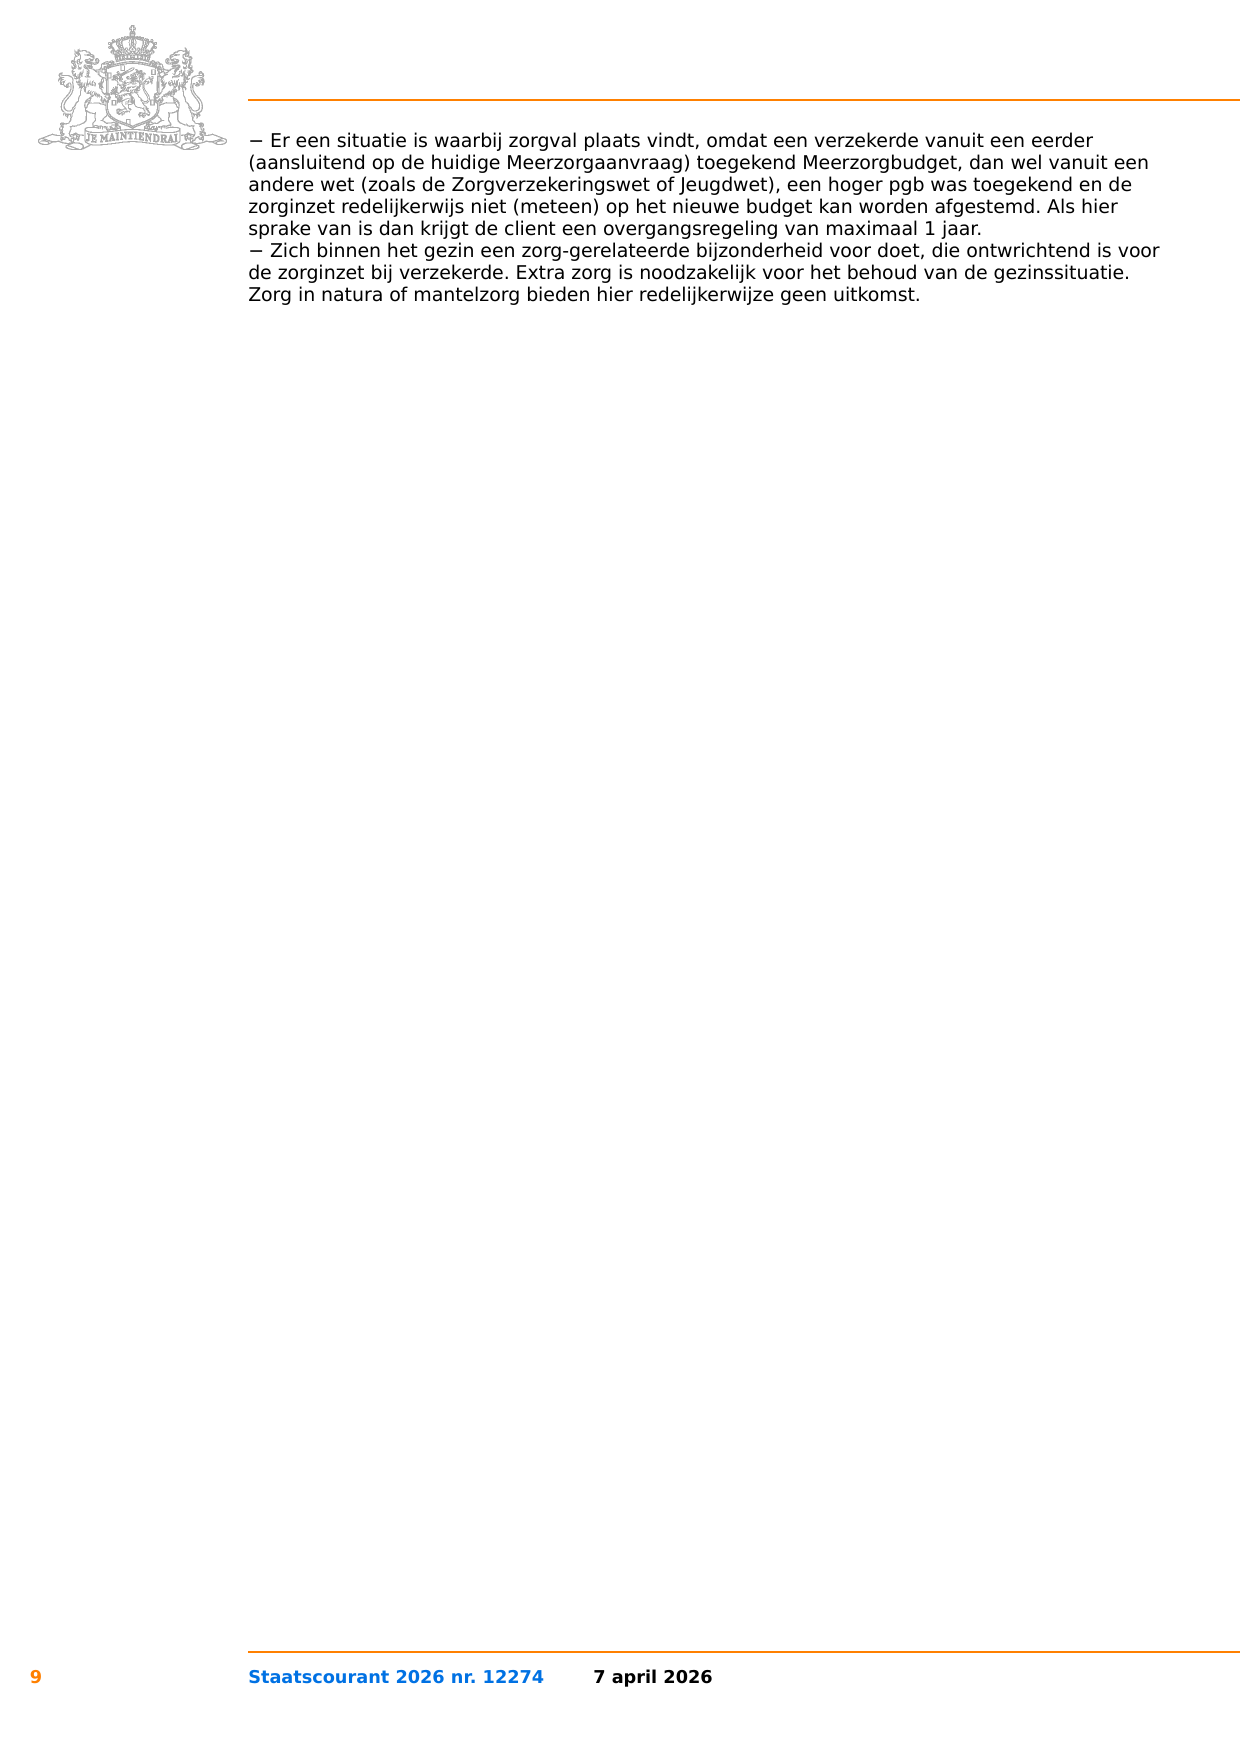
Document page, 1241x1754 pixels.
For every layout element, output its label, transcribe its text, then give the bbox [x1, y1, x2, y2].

picture [38, 25, 227, 150]
text − Zich binnen het gezin een zorg-gerelateerde bijzonderheid voor doet, die ontwrichtend is voor de zorginzet bij verzekerde. Extra zorg is noodzakelijk voor het behoud van de gezinssituatie. Zorg in natura of mantelzorg bieden hier redelijkerwijze geen uitkomst. [248, 240, 1163, 306]
text − Er een situatie is waarbij zorgval plaats vindt, omdat een verzekerde vanuit een eerder (aansluitend op de huidige Meerzorgaanvraag) toegekend Meerzorgbudget, dan wel vanuit een andere wet (zoals de Zorgverzekeringswet of Jeugdwet), een hoger pgb was toegekend en de zorginzet redelijkerwijs niet (meteen) op het nieuwe budget kan worden afgestemd. Als hier sprake van is dan krijgt de client een overgangsregeling van maximaal 1 jaar. [248, 130, 1163, 240]
